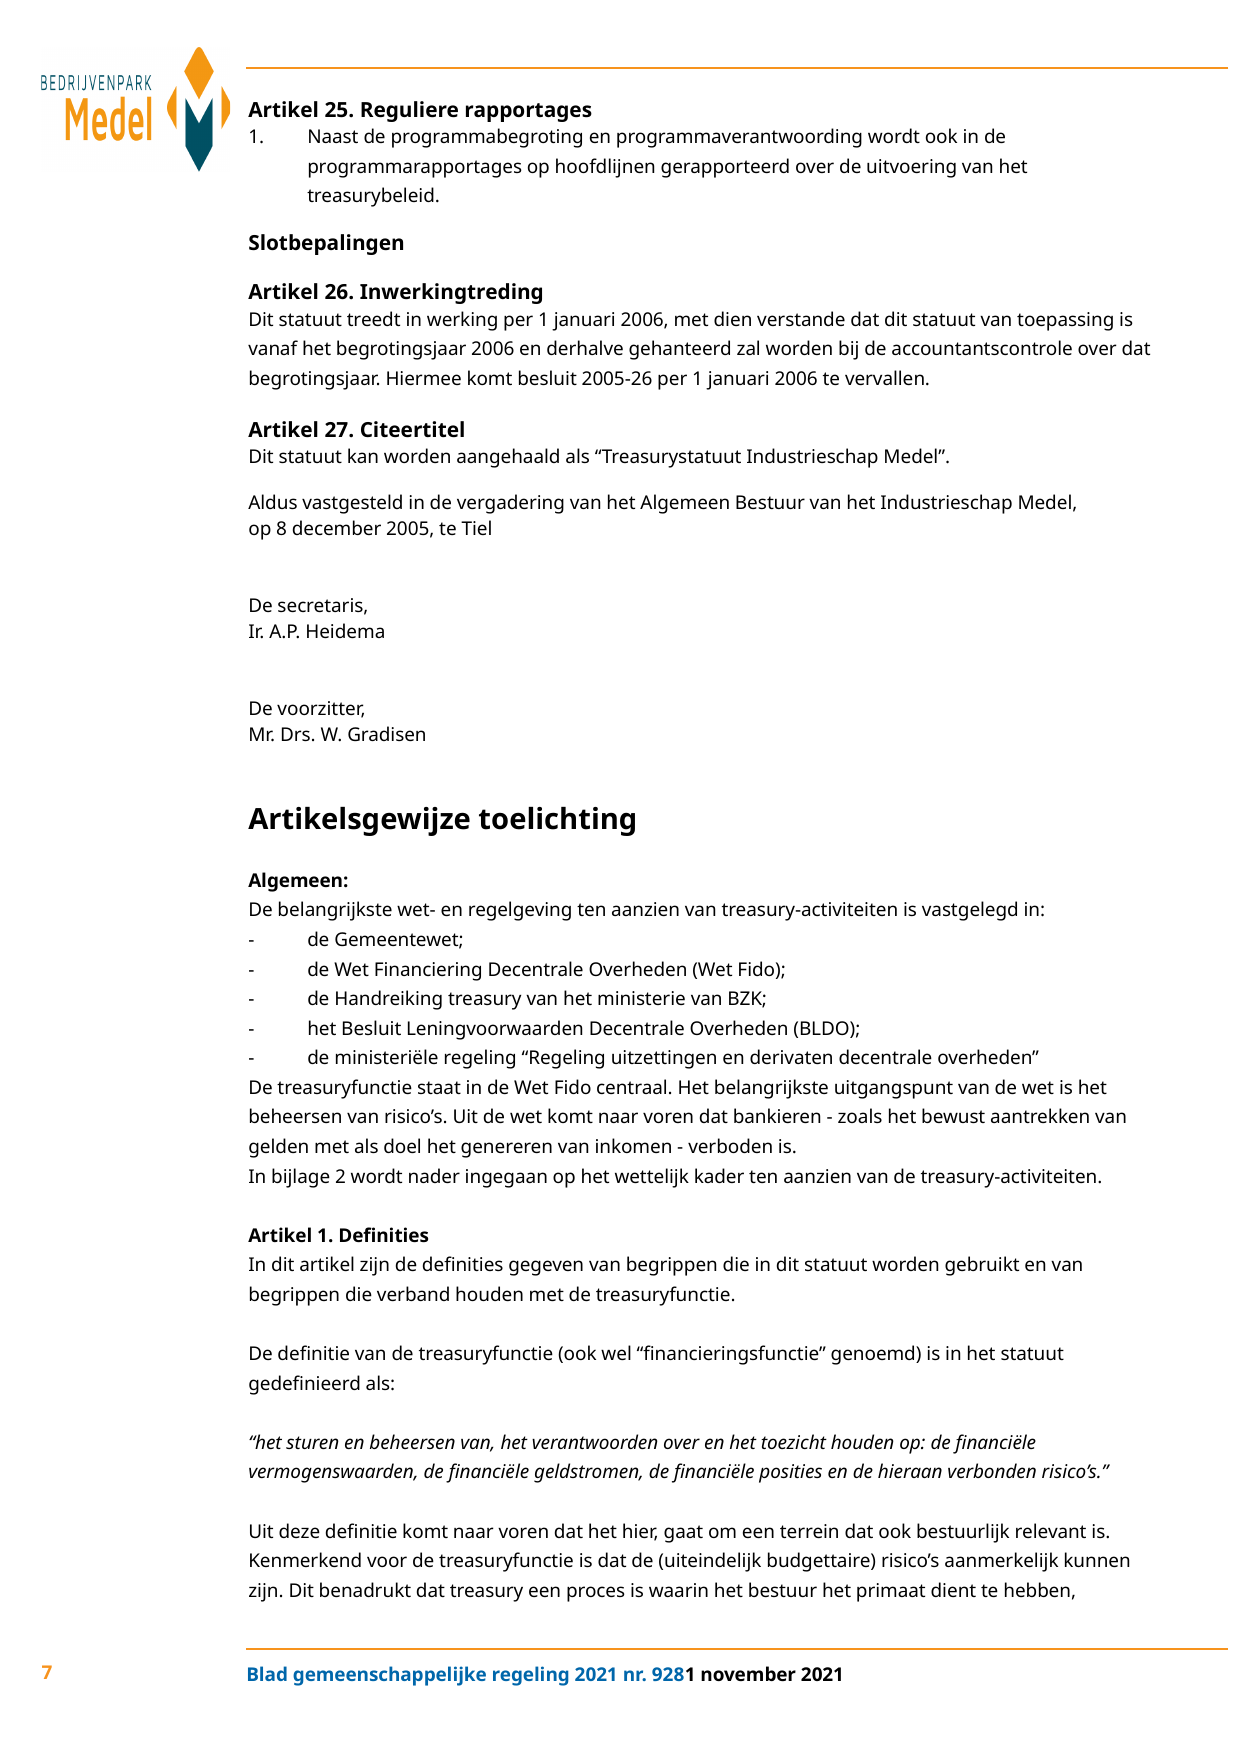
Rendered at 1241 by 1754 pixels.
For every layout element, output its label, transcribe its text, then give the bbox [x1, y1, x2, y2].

text Dit statuut kan worden aangehaald als “Treasurystatuut Industrieschap Medel”. [248, 444, 1152, 469]
text Artikel 27. Citeertitel [248, 415, 1152, 444]
text Artikelsgewijze toelichting [248, 798, 1152, 838]
text Mr. Drs. W. Gradisen [248, 721, 1152, 747]
text Artikel 25. Reguliere rapportages [248, 95, 1152, 123]
text De definitie van de treasuryfunctie (ook wel “financieringsfunctie” genoemd) is in het statuut gedefinieerd als: [248, 1340, 1152, 1396]
picture [41, 47, 231, 172]
text De secretaris, [248, 592, 1152, 618]
list Naast de programmabegroting en programmaverantwoording wordt ook in de programmarapportages op hoofdlijnen gerapporteerd over de uitvoering van het treasurybeleid. [248, 123, 1152, 208]
text In dit artikel zijn de definities gegeven van begrippen die in dit statuut worden gebruikt en van begrippen die verband houden met de treasuryfunctie. [248, 1252, 1152, 1307]
text op 8 december 2005, te Tiel [248, 515, 1152, 541]
list de Wet Financiering Decentrale Overheden (Wet Fido); [248, 956, 1152, 981]
text Artikel 26. Inwerkingtreding [248, 277, 1152, 306]
text De belangrijkste wet- en regelgeving ten aanzien van treasury-activiteiten is vastgelegd in: [248, 897, 1152, 922]
text “het sturen en beheersen van, het verantwoorden over en het toezicht houden op: de financiële vermogenswaarden, de financiële geldstromen, de financiële posities en de hieraan verbonden risico’s.” [248, 1429, 1152, 1484]
text Artikel 1. Definities [248, 1222, 1152, 1248]
list de Handreiking treasury van het ministerie van BZK; [248, 985, 1152, 1011]
text De voorzitter, [248, 695, 1152, 721]
text In bijlage 2 wordt nader ingegaan op het wettelijk kader ten aanzien van de treasury-activiteiten. [248, 1163, 1152, 1188]
text Aldus vastgesteld in de vergadering van het Algemeen Bestuur van het Industrieschap Medel, [248, 489, 1152, 515]
text Dit statuut treedt in werking per 1 januari 2006, met dien verstande dat dit statuut van toepassing is vanaf het begrotingsjaar 2006 en derhalve gehanteerd zal worden bij de accountantscontrole over dat begrotingsjaar. Hiermee komt besluit 2005-26 per 1 januari 2006 te vervallen. [248, 306, 1152, 391]
text De treasuryfunctie staat in de Wet Fido centraal. Het belangrijkste uitgangspunt van de wet is het beheersen van risico’s. Uit de wet komt naar voren dat bankieren - zoals het bewust aantrekken van gelden met als doel het genereren van inkomen - verboden is. [248, 1074, 1152, 1159]
list de Gemeentewet; [248, 926, 1152, 952]
text Uit deze definitie komt naar voren dat het hier, gaat om een terrein dat ook bestuurlijk relevant is. Kenmerkend voor de treasuryfunctie is dat de (uiteindelijk budgettaire) risico’s aanmerkelijk kunnen zijn. Dit benadrukt dat treasury een proces is waarin het bestuur het primaat dient te hebben, [248, 1518, 1152, 1603]
list de ministeriële regeling “Regeling uitzettingen en derivaten decentrale overheden” [248, 1044, 1152, 1070]
list het Besluit Leningvoorwaarden Decentrale Overheden (BLDO); [248, 1015, 1152, 1041]
text Slotbepalingen [248, 228, 1152, 256]
text Algemeen: [248, 867, 1152, 893]
text Ir. A.P. Heidema [248, 618, 1152, 644]
